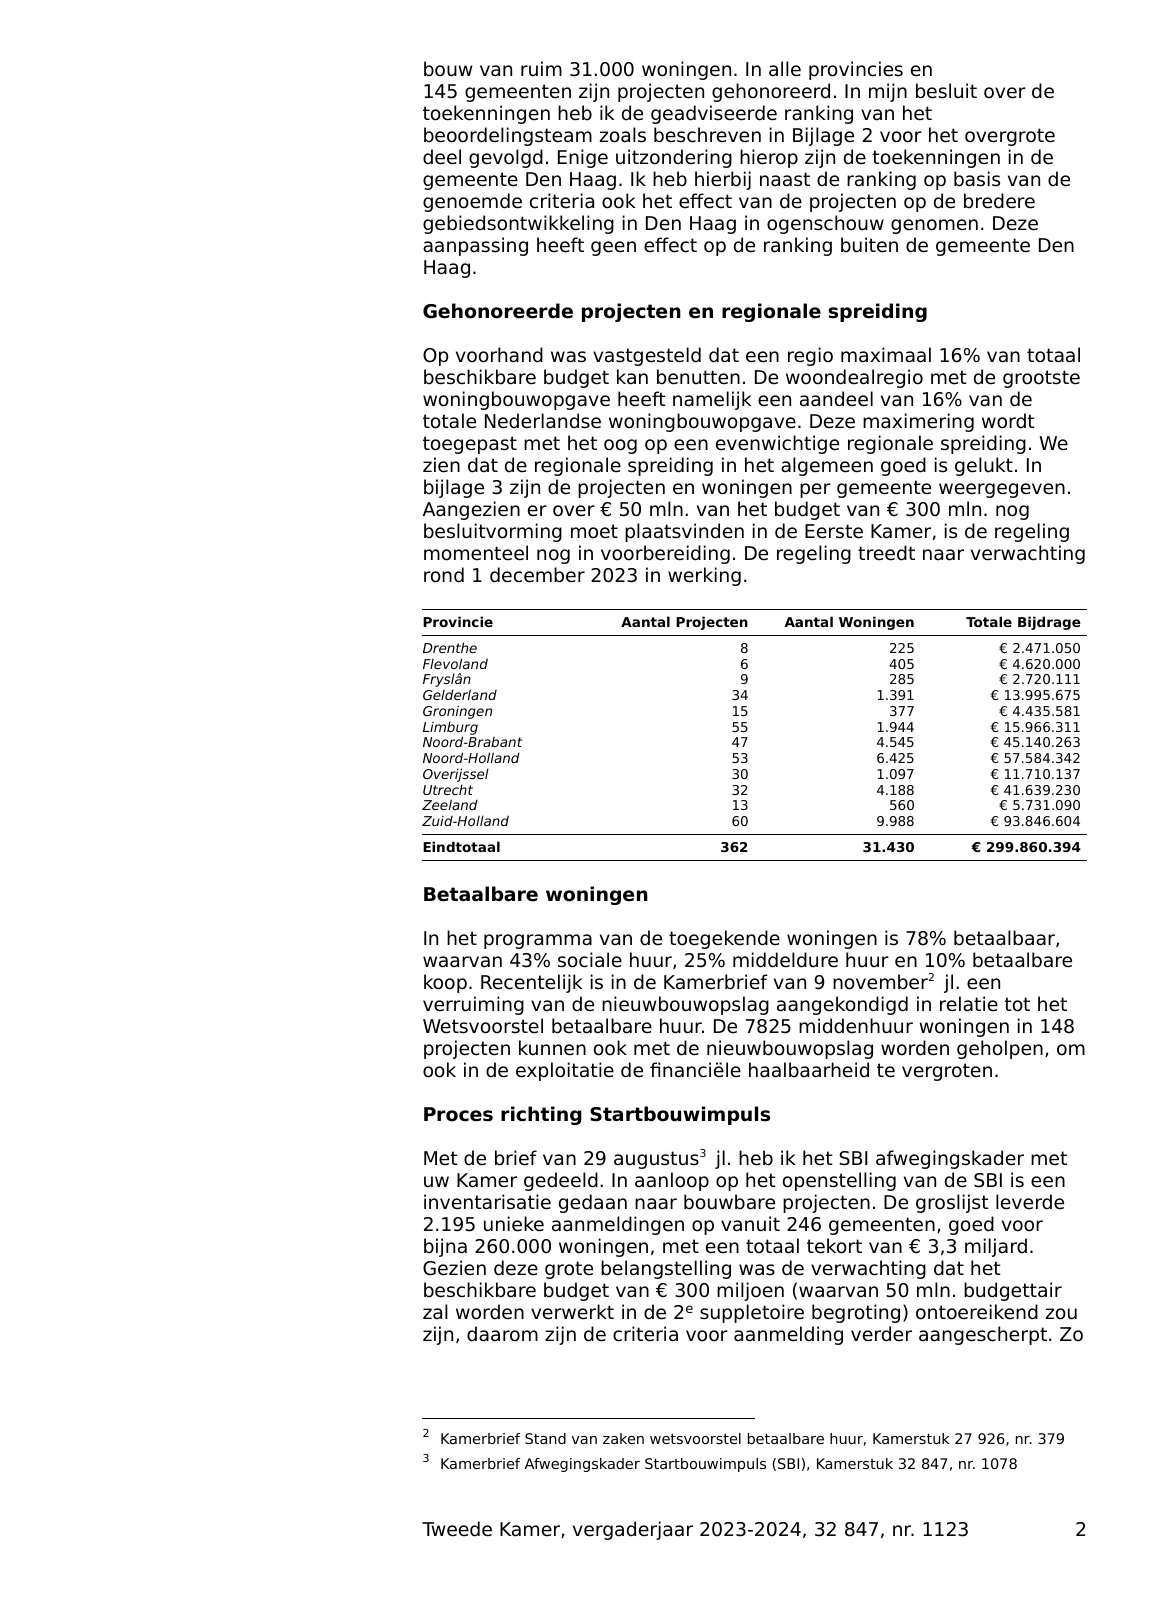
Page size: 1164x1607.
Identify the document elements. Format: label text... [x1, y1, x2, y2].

text In het programma van de toegekende woningen is 78% betaalbaar, waarvan 43% sociale huur, 25% middeldure huur en 10% betaalbare koop. Recentelijk is in de Kamerbrief van 9 november jl. een verruiming van de nieuwbouwopslag aangekondigd in relatie tot het Wetsvoorstel betaalbare huur. De 7825 middenhuur woningen in 148 projecten kunnen ook met de nieuwbouwopslag worden geholpen, om ook in de exploitatie de financiële haalbaarheid te vergroten. [422, 928, 1087, 1082]
table_cell 377 [754, 704, 921, 719]
table_cell € 2.471.050 [921, 636, 1087, 656]
table_cell 1.391 [754, 688, 921, 704]
table_cell € 57.584.342 [921, 751, 1087, 767]
table_cell € 41.639.230 [921, 782, 1087, 798]
table_cell 8 [588, 636, 754, 656]
table_cell 4.188 [754, 782, 921, 798]
table_cell 6 [588, 656, 754, 672]
table_cell 34 [588, 688, 754, 704]
table_cell 15 [588, 704, 754, 719]
table_cell 405 [754, 656, 921, 672]
text Met de brief van 29 augustus jl. heb ik het SBI afwegingskader met uw Kamer gedeeld. In aanloop op het openstelling van de SBI is een inventarisatie gedaan naar bouwbare projecten. De groslijst leverde 2.195 unieke aanmeldingen op vanuit 246 gemeenten, goed voor bijna 260.000 woningen, met een totaal tekort van € 3,3 miljard. Gezien deze grote belangstelling was de verwachting dat het beschikbare budget van € 300 miljoen (waarvan 50 mln. budgettair zal worden verwerkt in de 2e suppletoire begroting) ontoereikend zou zijn, daarom zijn de criteria voor aanmelding verder aangescherpt. Zo [422, 1148, 1087, 1346]
text Op voorhand was vastgesteld dat een regio maximaal 16% van totaal beschikbare budget kan benutten. De woondealregio met de grootste woningbouwopgave heeft namelijk een aandeel van 16% van de totale Nederlandse woningbouwopgave. Deze maximering wordt toegepast met het oog op een evenwichtige regionale spreiding. We zien dat de regionale spreiding in het algemeen goed is gelukt. In bijlage 3 zijn de projecten en woningen per gemeente weergegeven. Aangezien er over € 50 mln. van het budget van € 300 mln. nog besluitvorming moet plaatsvinden in de Eerste Kamer, is de regeling momenteel nog in voorbereiding. De regeling treedt naar verwachting rond 1 december 2023 in werking. [422, 345, 1087, 587]
table_cell € 93.846.604 [921, 814, 1087, 834]
table_cell Overijssel [422, 767, 588, 782]
table_cell Fryslân [422, 672, 588, 688]
table_cell 30 [588, 767, 754, 782]
table_cell 9.988 [754, 814, 921, 834]
table_cell € 5.731.090 [921, 798, 1087, 814]
table_cell 6.425 [754, 751, 921, 767]
table_cell Noord-Brabant [422, 735, 588, 751]
table_cell 31.430 [754, 835, 921, 860]
table_header Provincie [422, 610, 588, 635]
table_header Aantal Woningen [754, 610, 921, 635]
table_cell Groningen [422, 704, 588, 719]
subtitle Betaalbare woningen [422, 883, 1087, 906]
table_cell Zuid-Holland [422, 814, 588, 834]
table_cell 1.944 [754, 719, 921, 735]
text Kamerbrief Stand van zaken wetsvoorstel betaalbare huur, Kamerstuk 27 926, nr. 379 [422, 1427, 1087, 1449]
table_cell € 299.860.394 [921, 835, 1087, 860]
table_cell 47 [588, 735, 754, 751]
table_cell € 4.435.581 [921, 704, 1087, 719]
text Kamerbrief Afwegingskader Startbouwimpuls (SBI), Kamerstuk 32 847, nr. 1078 [422, 1452, 1087, 1474]
table_cell Eindtotaal [422, 835, 588, 860]
table_cell € 11.710.137 [921, 767, 1087, 782]
table_cell 225 [754, 636, 921, 656]
table_header Aantal Projecten [588, 610, 754, 635]
table_cell 4.545 [754, 735, 921, 751]
table_cell € 2.720.111 [921, 672, 1087, 688]
table_cell 55 [588, 719, 754, 735]
table_cell € 4.620.000 [921, 656, 1087, 672]
table_cell 560 [754, 798, 921, 814]
table_cell € 45.140.263 [921, 735, 1087, 751]
table_cell € 13.995.675 [921, 688, 1087, 704]
table_cell Flevoland [422, 656, 588, 672]
table_cell Gelderland [422, 688, 588, 704]
table_cell Drenthe [422, 636, 588, 656]
table_cell Zeeland [422, 798, 588, 814]
table_cell 60 [588, 814, 754, 834]
table_header Totale Bijdrage [921, 610, 1087, 635]
table_cell € 15.966.311 [921, 719, 1087, 735]
subtitle Gehonoreerde projecten en regionale spreiding [422, 301, 1087, 323]
table_cell 53 [588, 751, 754, 767]
table_cell 9 [588, 672, 754, 688]
table_cell 32 [588, 782, 754, 798]
table_cell Limburg [422, 719, 588, 735]
text bouw van ruim 31.000 woningen. In alle provincies en 145 gemeenten zijn projecten gehonoreerd. In mijn besluit over de toekenningen heb ik de geadviseerde ranking van het beoordelingsteam zoals beschreven in Bijlage 2 voor het overgrote deel gevolgd. Enige uitzondering hierop zijn de toekenningen in de gemeente Den Haag. Ik heb hierbij naast de ranking op basis van de genoemde criteria ook het effect van de projecten op de bredere gebiedsontwikkeling in Den Haag in ogenschouw genomen. Deze aanpassing heeft geen effect op de ranking buiten de gemeente Den Haag. [422, 59, 1087, 279]
table_cell 13 [588, 798, 754, 814]
table_cell 1.097 [754, 767, 921, 782]
table_cell Noord-Holland [422, 751, 588, 767]
table_cell 362 [588, 835, 754, 860]
subtitle Proces richting Startbouwimpuls [422, 1104, 1087, 1126]
table_cell 285 [754, 672, 921, 688]
table_cell Utrecht [422, 782, 588, 798]
